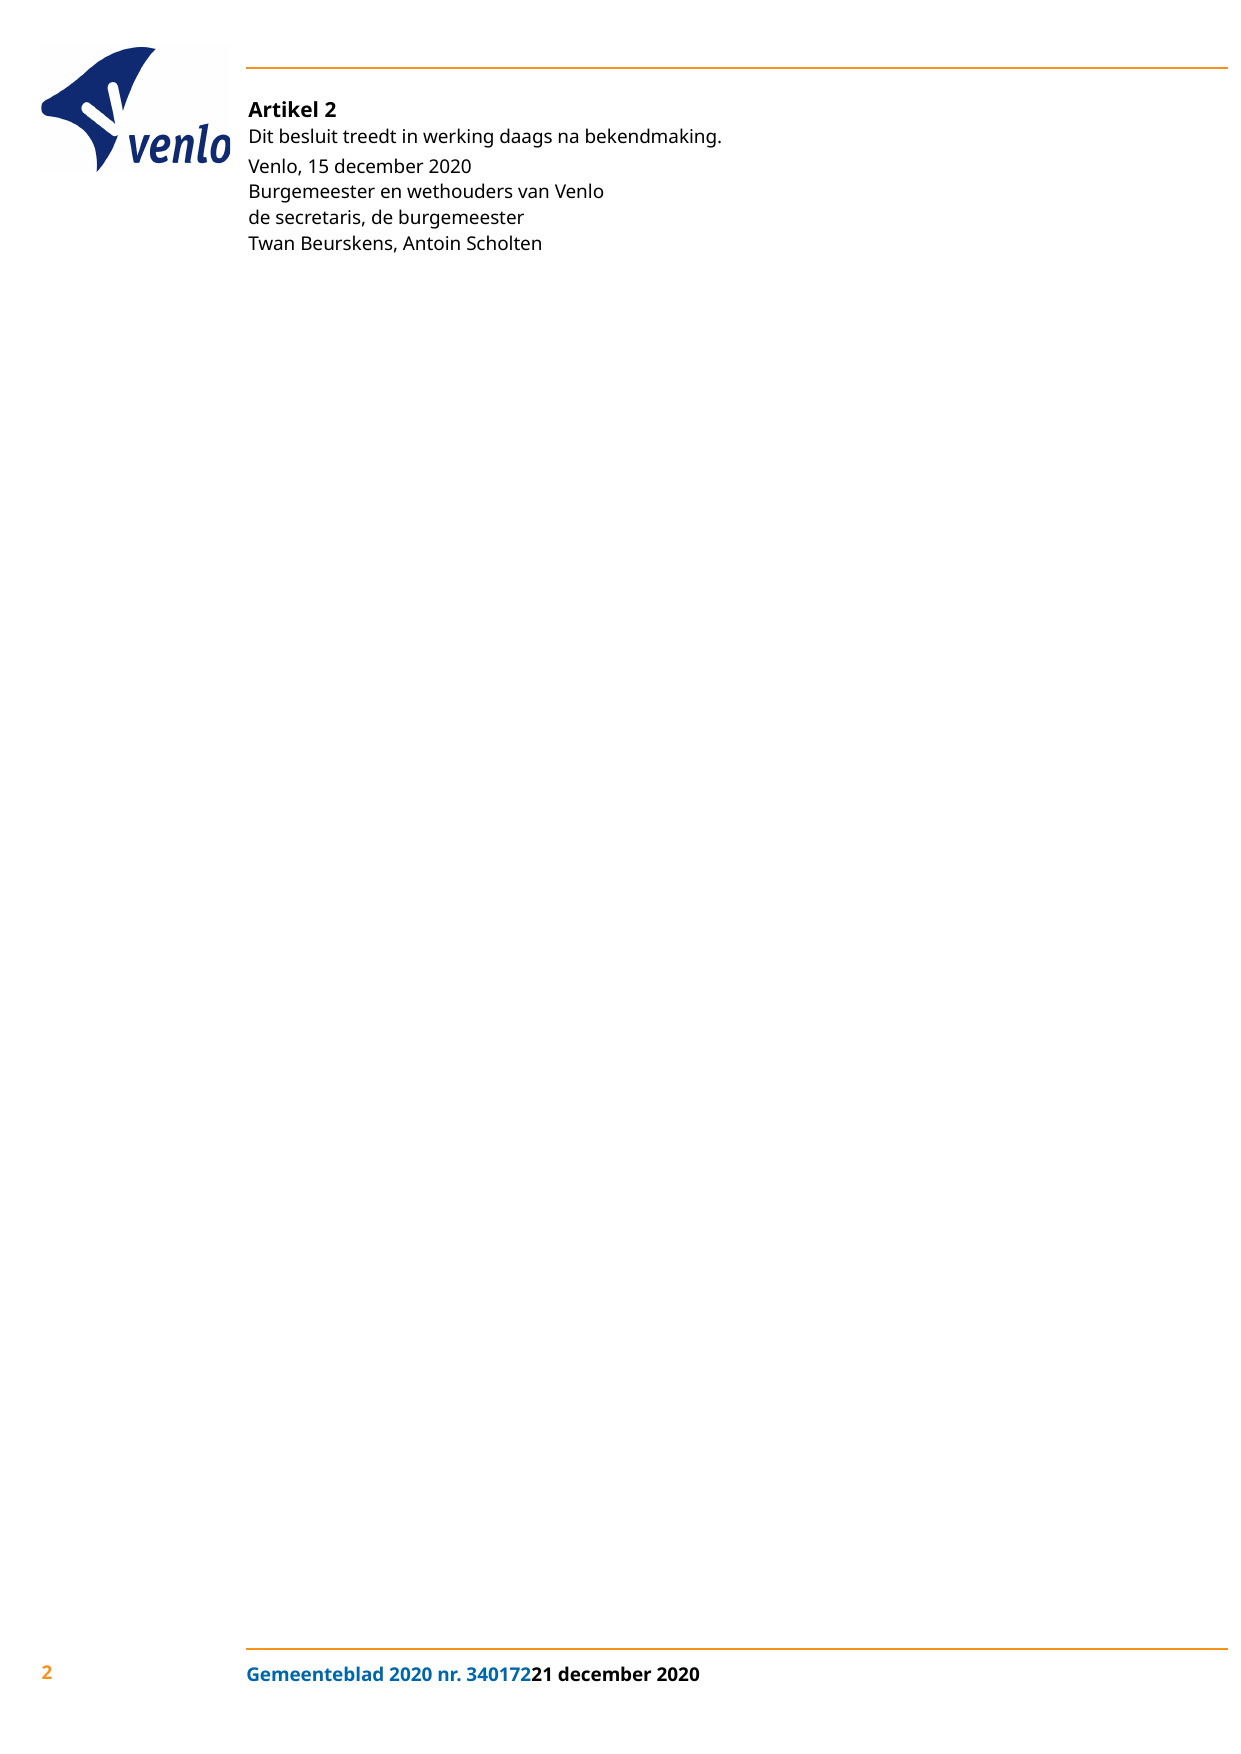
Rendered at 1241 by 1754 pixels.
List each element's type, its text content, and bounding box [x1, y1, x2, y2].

picture [41, 47, 231, 172]
text Artikel 2 [248, 95, 1152, 123]
text Burgemeester en wethouders van Venlo [248, 178, 1152, 204]
text Dit besluit treedt in werking daags na bekendmaking. [248, 123, 1152, 149]
text Venlo, 15 december 2020 [248, 153, 1152, 178]
text Twan Beurskens, Antoin Scholten [248, 230, 1152, 256]
text de secretaris, de burgemeester [248, 204, 1152, 230]
